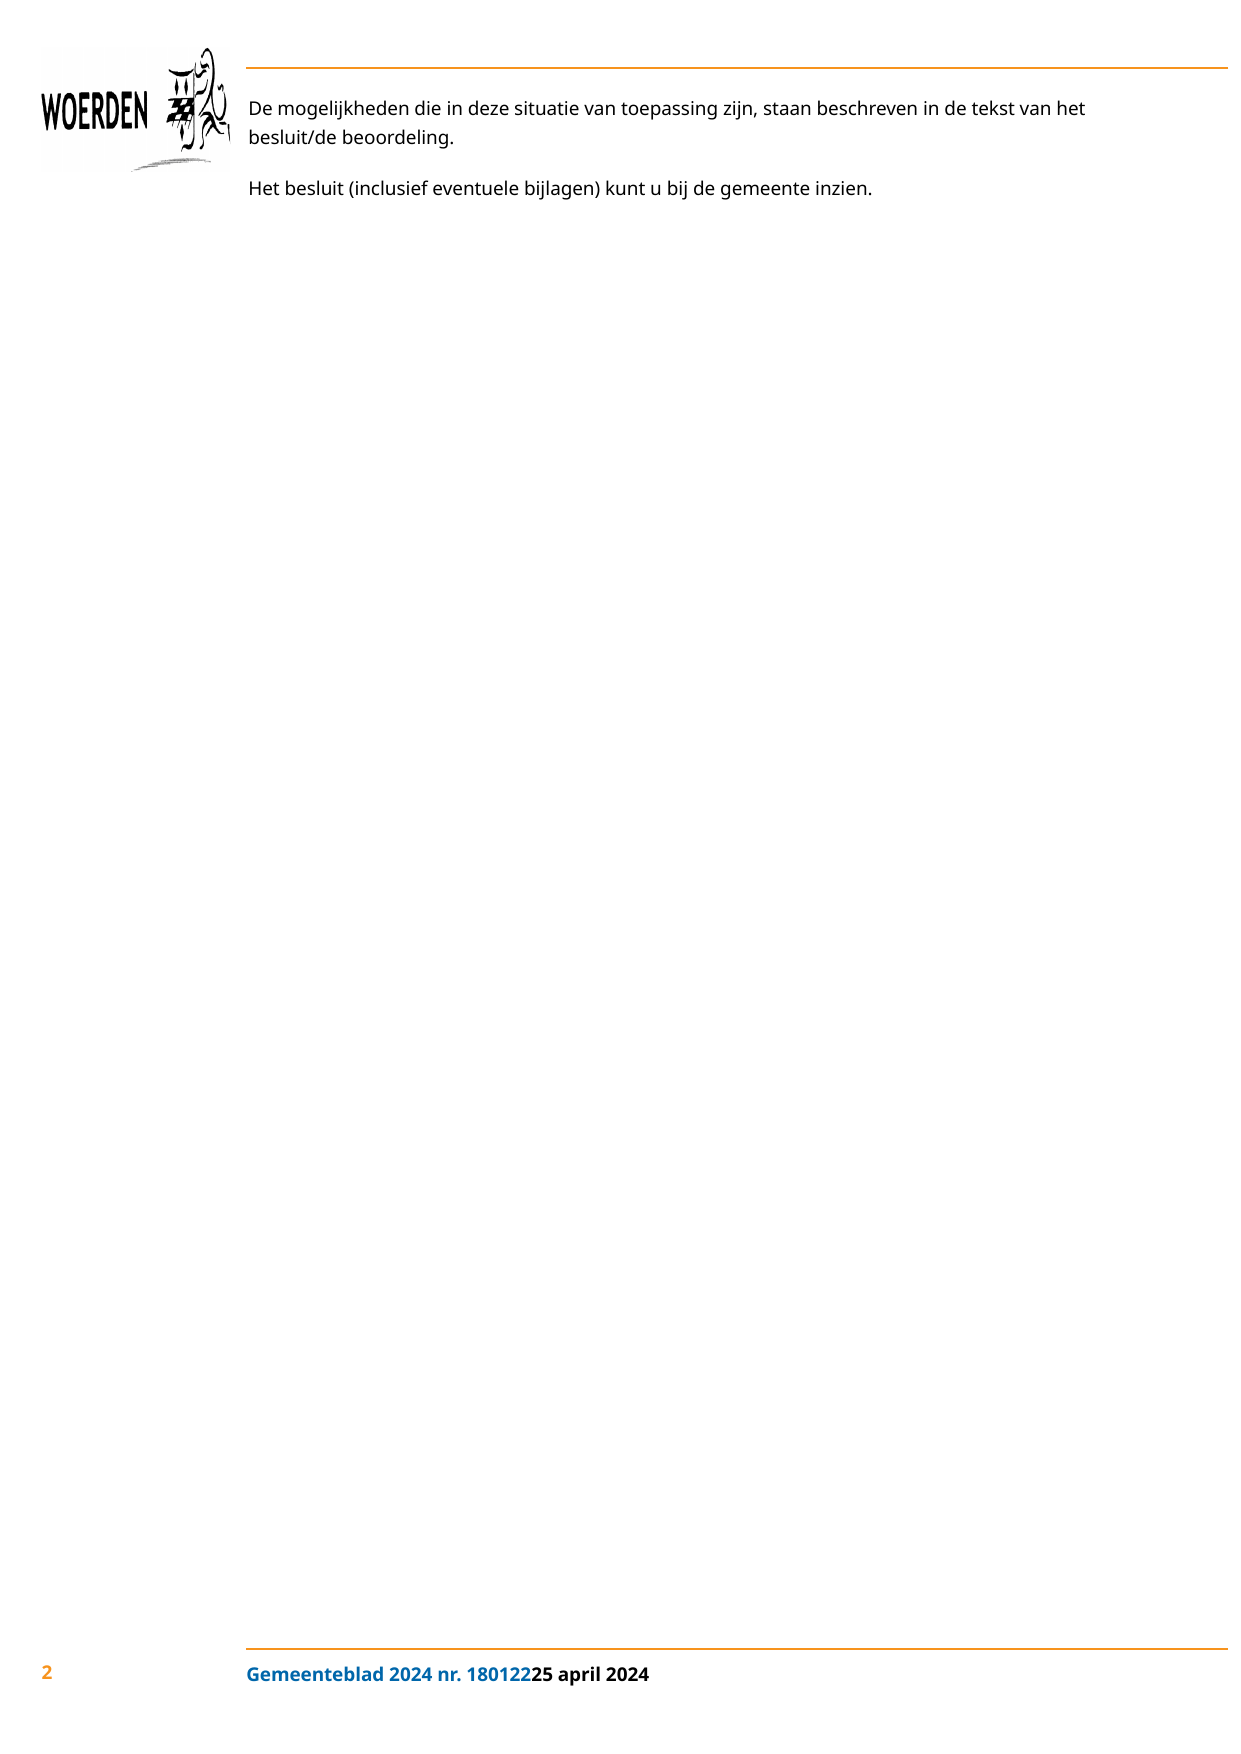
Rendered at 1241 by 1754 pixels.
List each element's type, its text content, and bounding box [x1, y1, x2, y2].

text De mogelijkheden die in deze situatie van toepassing zijn, staan beschreven in de tekst van het besluit/de beoordeling. [248, 95, 1152, 150]
text Het besluit (inclusief eventuele bijlagen) kunt u bij de gemeente inzien. [248, 175, 1152, 201]
picture [41, 47, 231, 172]
